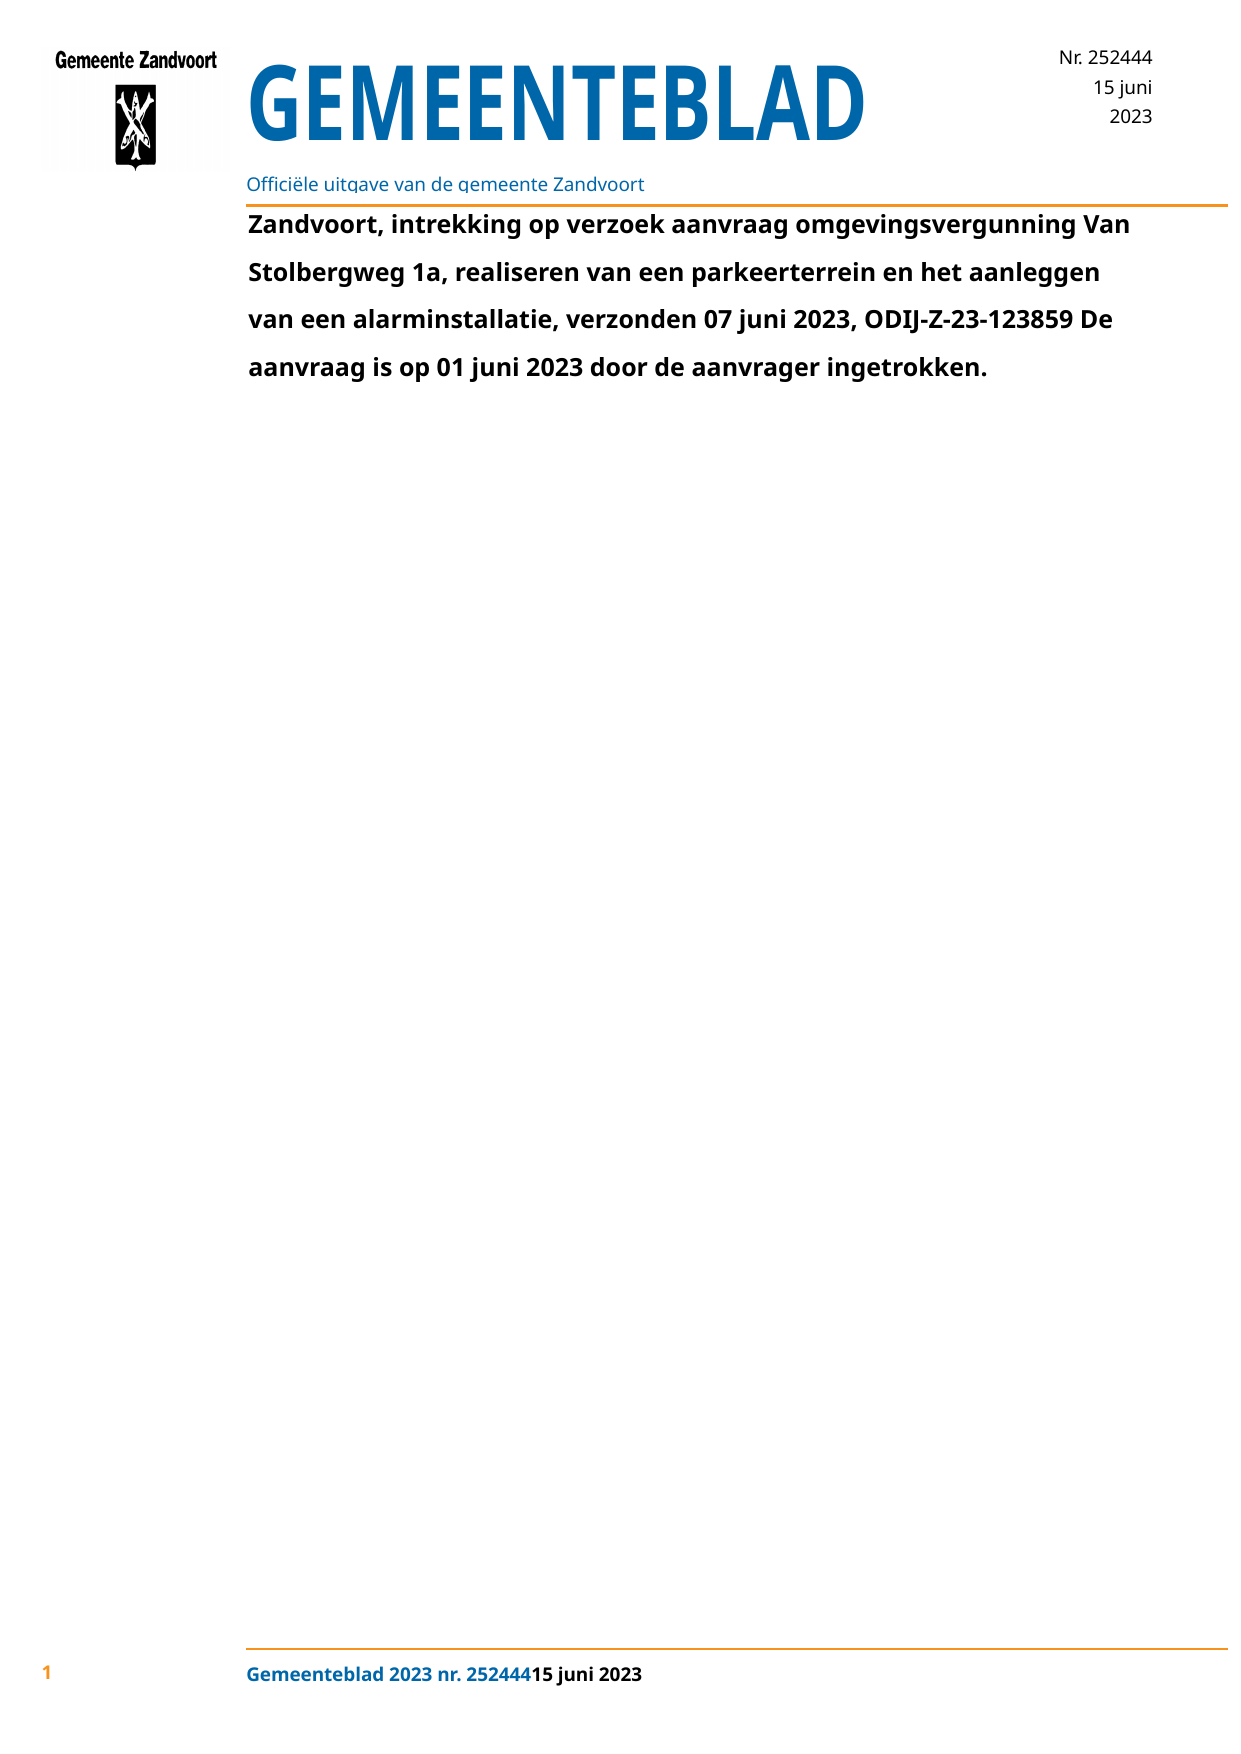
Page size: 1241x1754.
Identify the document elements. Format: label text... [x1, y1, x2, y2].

picture [41, 47, 231, 172]
text Zandvoort, intrekking op verzoek aanvraag omgevingsvergunning Van Stolbergweg 1a, realiseren van een parkeerterrein en het aanleggen van een alarminstallatie, verzonden 07 juni 2023, ODIJ-Z-23-123859 De aanvraag is op 01 juni 2023 door de aanvrager ingetrokken. [248, 207, 1152, 384]
